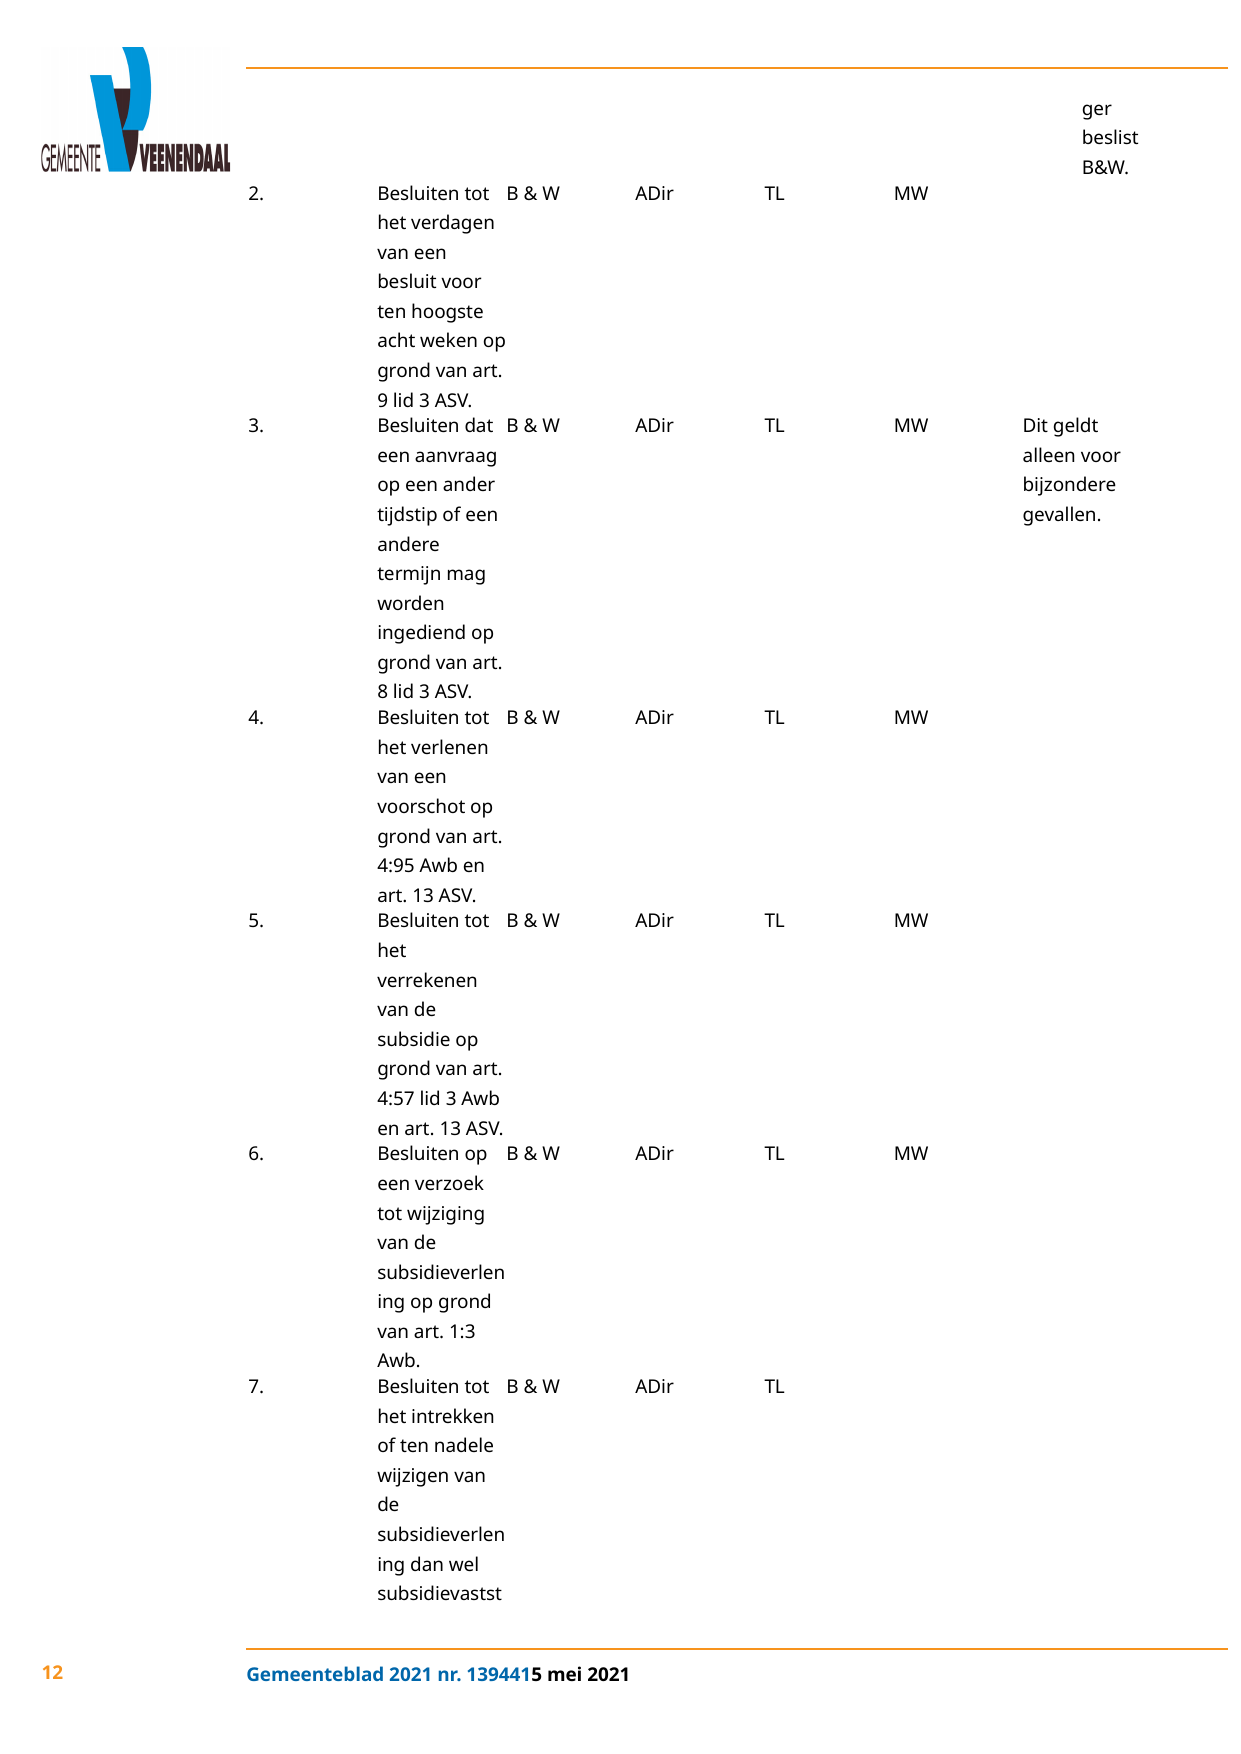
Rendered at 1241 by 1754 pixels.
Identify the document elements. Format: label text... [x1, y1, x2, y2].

table_cell B & W [506, 180, 635, 412]
table_cell TL [764, 413, 893, 704]
table_cell MW [894, 705, 1022, 908]
table_cell Besluiten tot het verrekenen van de subsidie op grond van art. 4:57 lid 3 Awb en art. 13 ASV. [377, 908, 506, 1141]
table_cell ADir [635, 413, 764, 704]
table_cell Besluiten dat een aanvraag op een ander tijdstip of een andere termijn mag worden ingediend op grond van art. 8 lid 3 ASV. [377, 413, 506, 704]
table_cell [894, 95, 1022, 180]
table_cell [248, 413, 377, 704]
table_cell B & W [506, 908, 635, 1141]
table_cell [377, 95, 506, 180]
table_cell [248, 95, 377, 180]
table_cell ADir [635, 705, 764, 908]
table_cell [248, 180, 377, 412]
table_cell [248, 908, 377, 1141]
table_cell B & W [506, 413, 635, 704]
table_cell ADir [635, 908, 764, 1141]
table_cell MW [894, 180, 1022, 412]
table_cell B & W [506, 1373, 635, 1606]
table_cell [1023, 1141, 1152, 1373]
table_cell [248, 705, 377, 908]
table_cell TL [764, 1373, 893, 1606]
table_cell [506, 95, 635, 180]
table_cell MW [894, 413, 1022, 704]
table_cell [635, 95, 764, 180]
table_cell [1023, 705, 1152, 908]
table_cell [764, 95, 893, 180]
table_cell Besluiten op een verzoek tot wijziging van de subsidieverlening op grond van art. 1:3 Awb. [377, 1141, 506, 1373]
table_cell [1023, 908, 1152, 1141]
table_cell Besluiten tot het intrekken of ten nadele wijzigen van de subsidieverlening dan wel subsidievastst [377, 1373, 506, 1606]
table_cell [1023, 180, 1152, 412]
table_cell [894, 1373, 1022, 1606]
table_cell TL [764, 705, 893, 908]
table_cell [248, 1141, 377, 1373]
table_cell Besluiten tot het verlenen van een voorschot op grond van art. 4:95 Awb en art. 13 ASV. [377, 705, 506, 908]
picture [41, 47, 130, 172]
table_cell ADir [635, 180, 764, 412]
table_cell B & W [506, 705, 635, 908]
table_cell B & W [506, 1141, 635, 1373]
table_cell MW [894, 1141, 1022, 1373]
table_cell [1023, 1373, 1152, 1606]
table_cell Dit geldt alleen voor bijzondere gevallen. [1023, 413, 1152, 704]
table_cell [248, 1373, 377, 1606]
table_cell MW [894, 908, 1022, 1141]
table_cell TL [764, 908, 893, 1141]
table_cell ADir [635, 1141, 764, 1373]
table_cell TL [764, 180, 893, 412]
table_cell Besluiten tot het verdagen van een besluit voor ten hoogste acht weken op grond van art. 9 lid 3 ASV. [377, 180, 506, 412]
table_cell ger beslist B&W. [1023, 95, 1152, 180]
picture [123, 47, 231, 172]
table_cell ADir [635, 1373, 764, 1606]
table_cell TL [764, 1141, 893, 1373]
